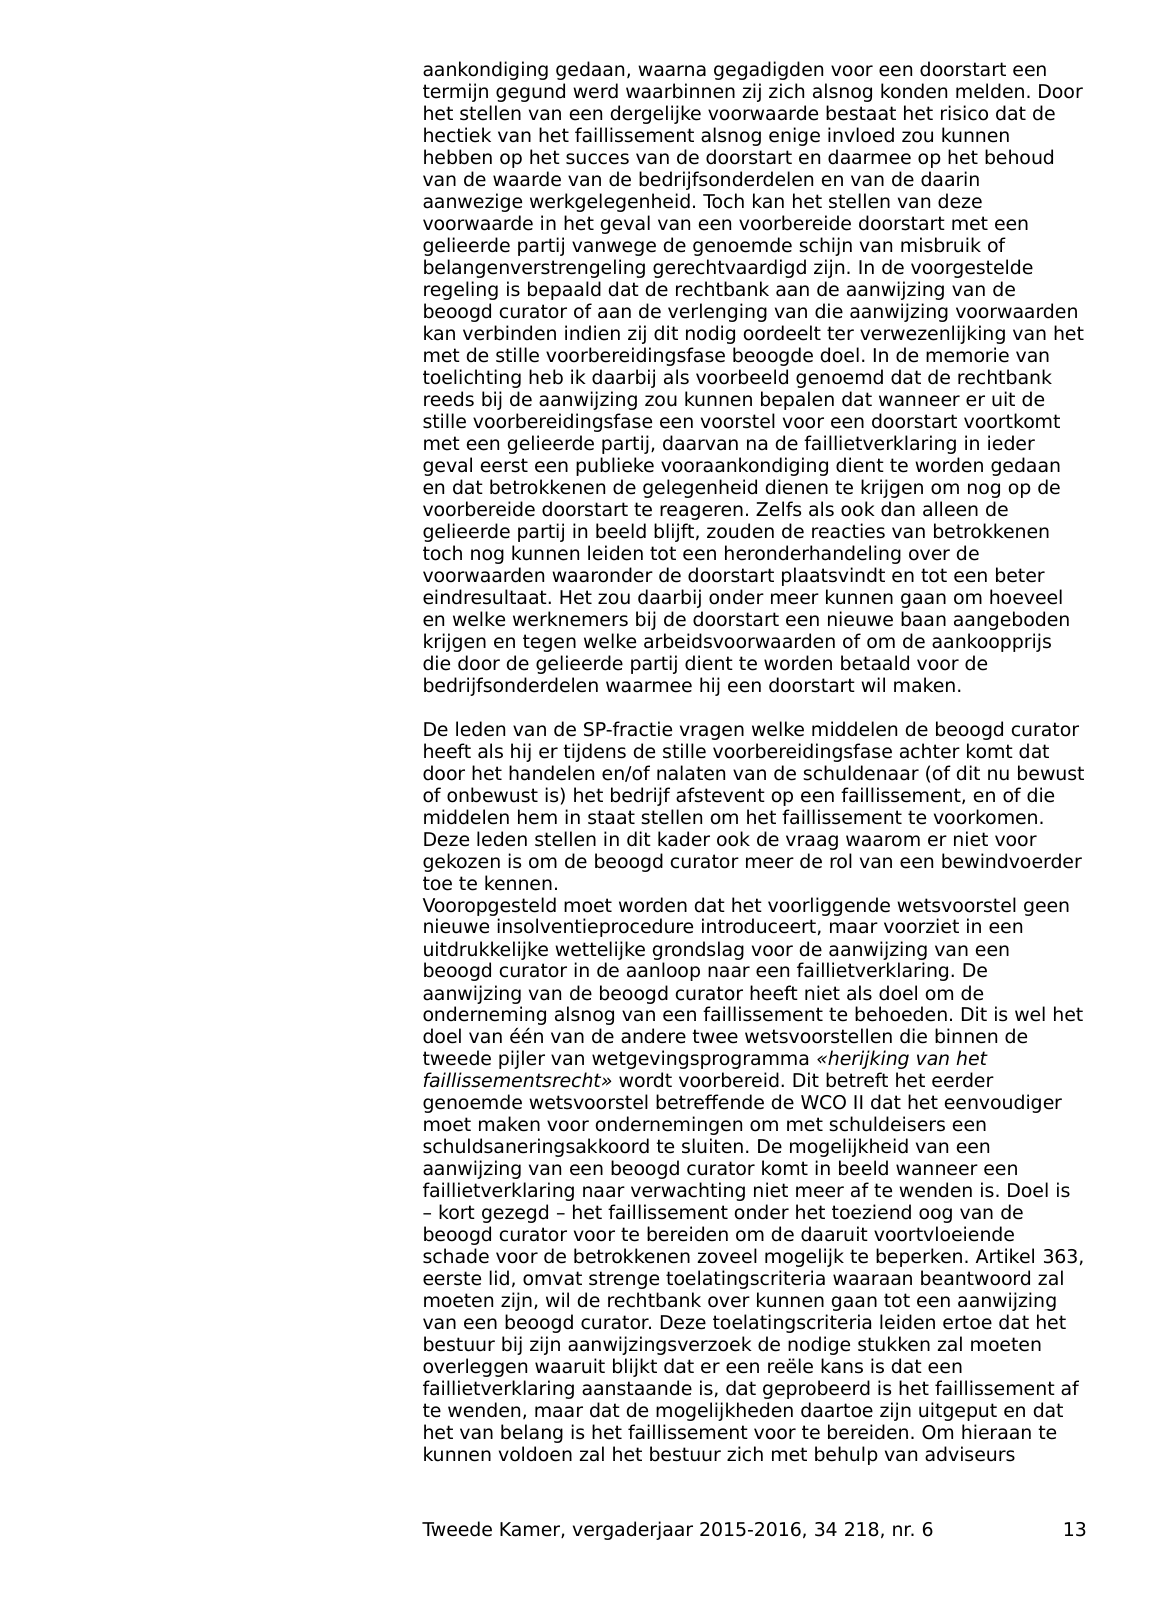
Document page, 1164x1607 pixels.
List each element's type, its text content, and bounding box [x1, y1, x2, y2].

text Vooropgesteld moet worden dat het voorliggende wetsvoorstel geen nieuwe insolventieprocedure introduceert, maar voorziet in een uitdrukkelijke wettelijke grondslag voor de aanwijzing van een beoogd curator in de aanloop naar een faillietverklaring. De aanwijzing van de beoogd curator heeft niet als doel om de onderneming alsnog van een faillissement te behoeden. Dit is wel het doel van één van de andere twee wetsvoorstellen die binnen de tweede pijler van wetgevingsprogramma «herijking van het faillissementsrecht» wordt voorbereid. Dit betreft het eerder genoemde wetsvoorstel betreffende de WCO II dat het eenvoudiger moet maken voor ondernemingen om met schuldeisers een schuldsaneringsakkoord te sluiten. De mogelijkheid van een aanwijzing van een beoogd curator komt in beeld wanneer een faillietverklaring naar verwachting niet meer af te wenden is. Doel is – kort gezegd – het faillissement onder het toeziend oog van de beoogd curator voor te bereiden om de daaruit voortvloeiende schade voor de betrokkenen zoveel mogelijk te beperken. Artikel 363, eerste lid, omvat strenge toelatingscriteria waaraan beantwoord zal moeten zijn, wil de rechtbank over kunnen gaan tot een aanwijzing van een beoogd curator. Deze toelatingscriteria leiden ertoe dat het bestuur bij zijn aanwijzingsverzoek de nodige stukken zal moeten overleggen waaruit blijkt dat er een reële kans is dat een faillietverklaring aanstaande is, dat geprobeerd is het faillissement af te wenden, maar dat de mogelijkheden daartoe zijn uitgeput en dat het van belang is het faillissement voor te bereiden. Om hieraan te kunnen voldoen zal het bestuur zich met behulp van adviseurs [422, 894, 1087, 1466]
text De leden van de SP-fractie vragen welke middelen de beoogd curator heeft als hij er tijdens de stille voorbereidingsfase achter komt dat door het handelen en/of nalaten van de schuldenaar (of dit nu bewust of onbewust is) het bedrijf afstevent op een faillissement, en of die middelen hem in staat stellen om het faillissement te voorkomen. Deze leden stellen in dit kader ook de vraag waarom er niet voor gekozen is om de beoogd curator meer de rol van een bewindvoerder toe te kennen. [422, 719, 1087, 894]
text aankondiging gedaan, waarna gegadigden voor een doorstart een termijn gegund werd waarbinnen zij zich alsnog konden melden. Door het stellen van een dergelijke voorwaarde bestaat het risico dat de hectiek van het faillissement alsnog enige invloed zou kunnen hebben op het succes van de doorstart en daarmee op het behoud van de waarde van de bedrijfsonderdelen en van de daarin aanwezige werkgelegenheid. Toch kan het stellen van deze voorwaarde in het geval van een voorbereide doorstart met een gelieerde partij vanwege de genoemde schijn van misbruik of belangenverstrengeling gerechtvaardigd zijn. In de voorgestelde regeling is bepaald dat de rechtbank aan de aanwijzing van de beoogd curator of aan de verlenging van die aanwijzing voorwaarden kan verbinden indien zij dit nodig oordeelt ter verwezenlijking van het met de stille voorbereidingsfase beoogde doel. In de memorie van toelichting heb ik daarbij als voorbeeld genoemd dat de rechtbank reeds bij de aanwijzing zou kunnen bepalen dat wanneer er uit de stille voorbereidingsfase een voorstel voor een doorstart voortkomt met een gelieerde partij, daarvan na de faillietverklaring in ieder geval eerst een publieke vooraankondiging dient te worden gedaan en dat betrokkenen de gelegenheid dienen te krijgen om nog op de voorbereide doorstart te reageren. Zelfs als ook dan alleen de gelieerde partij in beeld blijft, zouden de reacties van betrokkenen toch nog kunnen leiden tot een heronderhandeling over de voorwaarden waaronder de doorstart plaatsvindt en tot een beter eindresultaat. Het zou daarbij onder meer kunnen gaan om hoeveel en welke werknemers bij de doorstart een nieuwe baan aangeboden krijgen en tegen welke arbeidsvoorwaarden of om de aankoopprijs die door de gelieerde partij dient te worden betaald voor de bedrijfsonderdelen waarmee hij een doorstart wil maken. [422, 59, 1087, 696]
